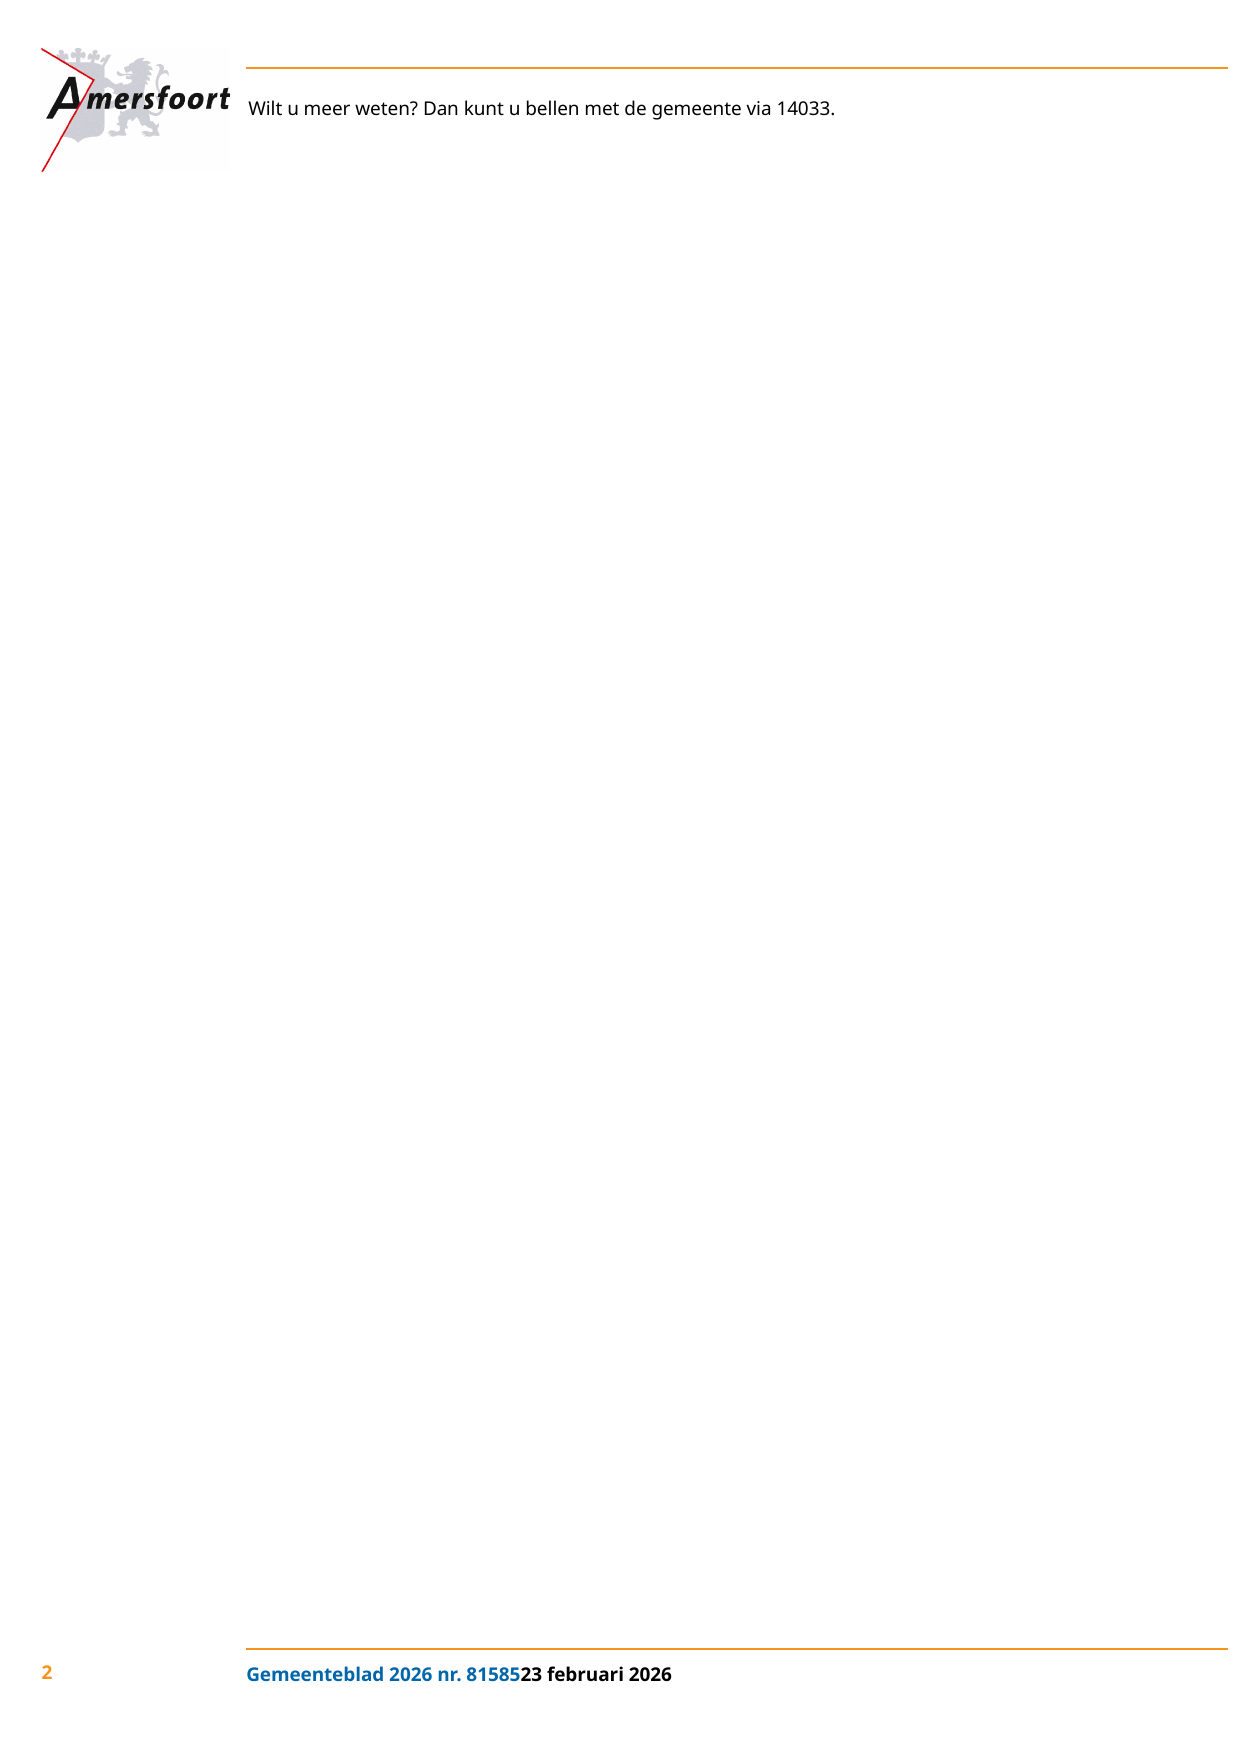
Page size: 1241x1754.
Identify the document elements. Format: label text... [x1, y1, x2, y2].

text Wilt u meer weten? Dan kunt u bellen met de gemeente via 14033. [248, 95, 1152, 121]
picture [41, 47, 231, 172]
